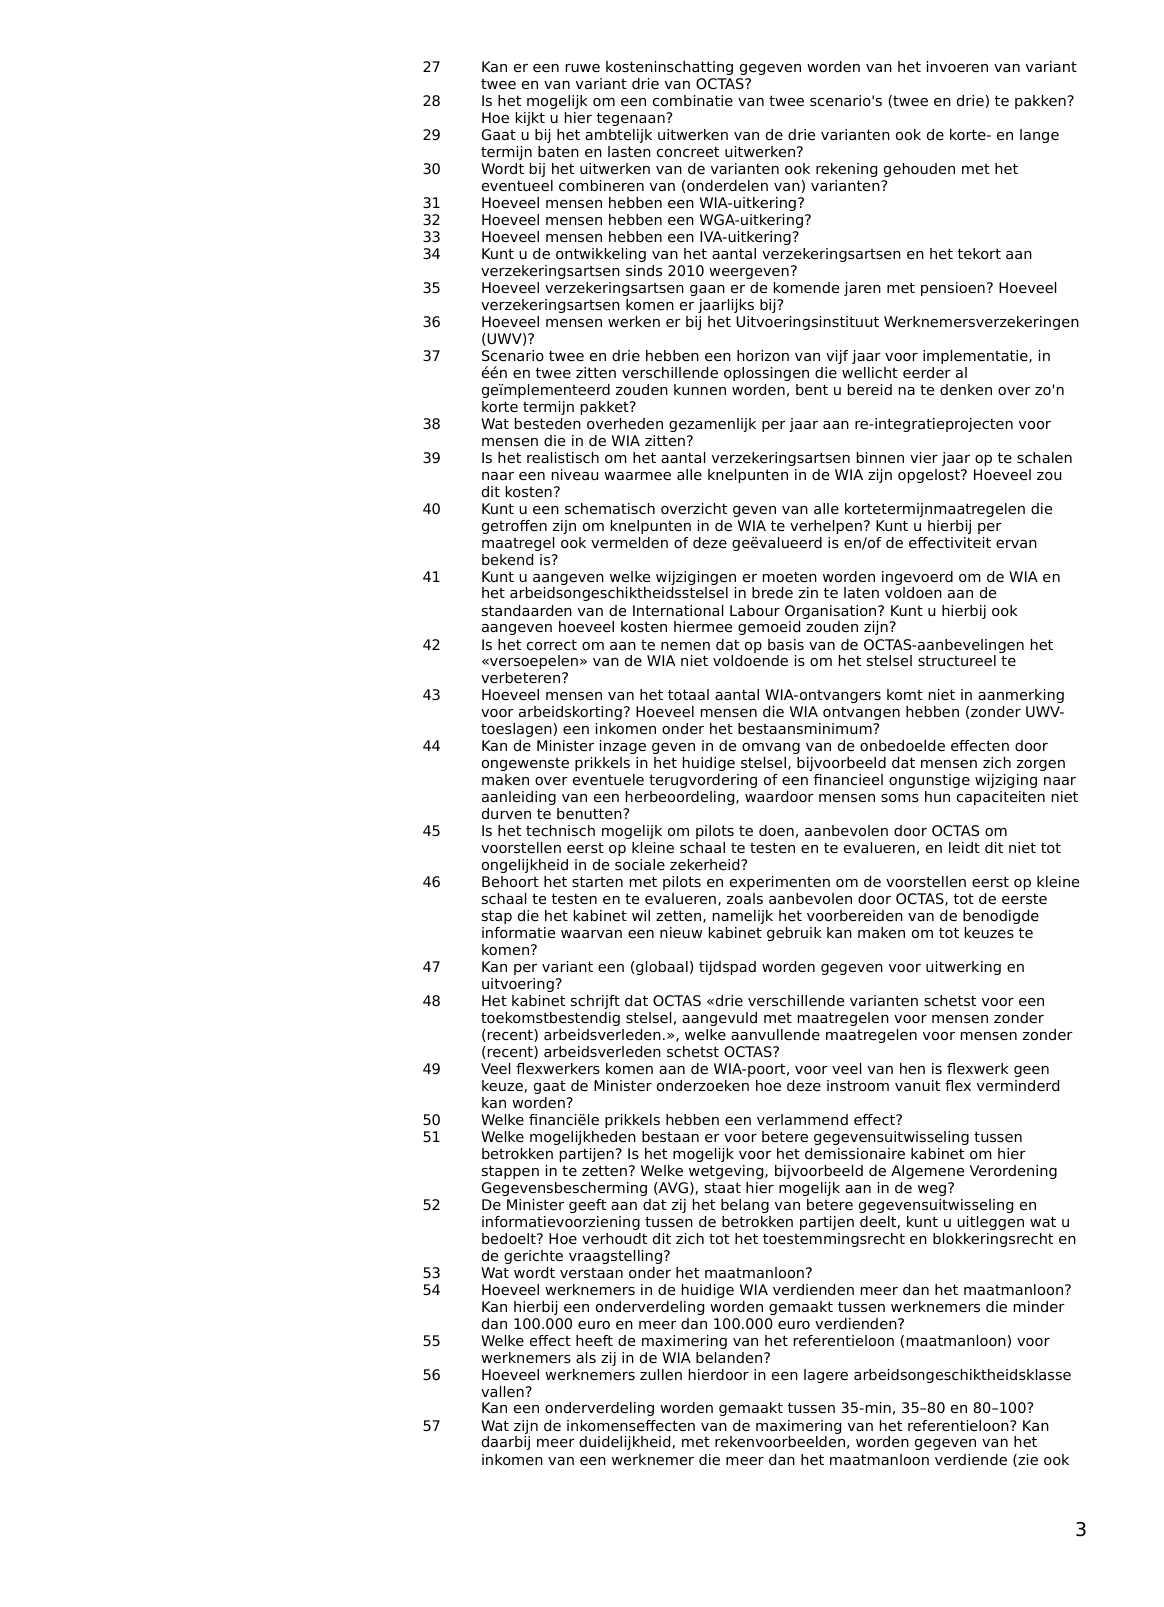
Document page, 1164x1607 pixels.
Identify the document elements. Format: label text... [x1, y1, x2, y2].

table_cell 36 [422, 314, 475, 348]
table_cell 53 [422, 1265, 475, 1282]
table_cell Wordt bij het uitwerken van de varianten ook rekening gehouden met het eventueel combineren van (onderdelen van) varianten? [475, 161, 1087, 195]
table_cell Is het mogelijk om een combinatie van twee scenario's (twee en drie) te pakken? Hoe kijkt u hier tegenaan? [475, 93, 1087, 127]
table_cell Gaat u bij het ambtelijk uitwerken van de drie varianten ook de korte- en lange termijn baten en lasten concreet uitwerken? [475, 127, 1087, 161]
table_cell 30 [422, 161, 475, 195]
table_cell Wat besteden overheden gezamenlijk per jaar aan re-integratieprojecten voor mensen die in de WIA zitten? [475, 416, 1087, 449]
table_cell 48 [422, 993, 475, 1061]
table_cell 33 [422, 229, 475, 246]
table_cell 35 [422, 280, 475, 314]
table_cell 29 [422, 127, 475, 161]
table_cell Is het correct om aan te nemen dat op basis van de OCTAS-aanbevelingen het «versoepelen» van de WIA niet voldoende is om het stelsel structureel te verbeteren? [475, 636, 1087, 687]
table_cell Hoeveel verzekeringsartsen gaan er de komende jaren met pensioen? Hoeveel verzekeringsartsen komen er jaarlijks bij? [475, 280, 1087, 314]
table_cell 47 [422, 959, 475, 993]
table_cell Hoeveel werknemers zullen hierdoor in een lagere arbeidsongeschiktheidsklasse vallen? Kan een onderverdeling worden gemaakt tussen 35-min, 35–80 en 80–100? [475, 1366, 1087, 1417]
table_cell 54 [422, 1282, 475, 1332]
table_cell De Minister geeft aan dat zij het belang van betere gegevensuitwisseling en informatievoorziening tussen de betrokken partijen deelt, kunt u uitleggen wat u bedoelt? Hoe verhoudt dit zich tot het toestemmingsrecht en blokkeringsrecht en de gerichte vraagstelling? [475, 1197, 1087, 1264]
table_cell Is het technisch mogelijk om pilots te doen, aanbevolen door OCTAS om voorstellen eerst op kleine schaal te testen en te evalueren, en leidt dit niet tot ongelijkheid in de sociale zekerheid? [475, 823, 1087, 874]
table_cell Kunt u de ontwikkeling van het aantal verzekeringsartsen en het tekort aan verzekeringsartsen sinds 2010 weergeven? [475, 246, 1087, 280]
table_cell Welke financiële prikkels hebben een verlammend effect? [475, 1112, 1087, 1129]
table_cell Hoeveel mensen van het totaal aantal WIA-ontvangers komt niet in aanmerking voor arbeidskorting? Hoeveel mensen die WIA ontvangen hebben (zonder UWV-toeslagen) een inkomen onder het bestaansminimum? [475, 687, 1087, 738]
table_cell Kan de Minister inzage geven in de omvang van de onbedoelde effecten door ongewenste prikkels in het huidige stelsel, bijvoorbeeld dat mensen zich zorgen maken over eventuele terugvordering of een financieel ongunstige wijziging naar aanleiding van een herbeoordeling, waardoor mensen soms hun capaciteiten niet durven te benutten? [475, 738, 1087, 823]
table_cell Hoeveel mensen hebben een WGA-uitkering? [475, 212, 1087, 229]
table_cell 50 [422, 1112, 475, 1129]
table_cell 51 [422, 1129, 475, 1197]
table_cell 44 [422, 738, 475, 823]
table_cell 43 [422, 687, 475, 738]
table_cell Hoeveel mensen hebben een IVA-uitkering? [475, 229, 1087, 246]
table_cell 27 [422, 59, 475, 93]
table_cell 55 [422, 1333, 475, 1366]
table_cell Welke mogelijkheden bestaan er voor betere gegevensuitwisseling tussen betrokken partijen? Is het mogelijk voor het demissionaire kabinet om hier stappen in te zetten? Welke wetgeving, bijvoorbeeld de Algemene Verordening Gegevensbescherming (AVG), staat hier mogelijk aan in de weg? [475, 1129, 1087, 1197]
table_cell 34 [422, 246, 475, 280]
table_cell 32 [422, 212, 475, 229]
table_cell 28 [422, 93, 475, 127]
table_cell Kan per variant een (globaal) tijdspad worden gegeven voor uitwerking en uitvoering? [475, 959, 1087, 993]
table_cell 31 [422, 195, 475, 212]
table_cell Scenario twee en drie hebben een horizon van vijf jaar voor implementatie, in één en twee zitten verschillende oplossingen die wellicht eerder al geïmplementeerd zouden kunnen worden, bent u bereid na te denken over zo'n korte termijn pakket? [475, 348, 1087, 416]
table_cell 40 [422, 501, 475, 568]
table_cell Kan er een ruwe kosteninschatting gegeven worden van het invoeren van variant twee en van variant drie van OCTAS? [475, 59, 1087, 93]
table_cell 46 [422, 874, 475, 959]
table_cell Welke effect heeft de maximering van het referentieloon (maatmanloon) voor werknemers als zij in de WIA belanden? [475, 1333, 1087, 1366]
table_cell 57 [422, 1418, 475, 1468]
table_cell 37 [422, 348, 475, 416]
table_cell Kunt u een schematisch overzicht geven van alle kortetermijnmaatregelen die getroffen zijn om knelpunten in de WIA te verhelpen? Kunt u hierbij per maatregel ook vermelden of deze geëvalueerd is en/of de effectiviteit ervan bekend is? [475, 501, 1087, 568]
table_cell 41 [422, 569, 475, 636]
table_cell 56 [422, 1366, 475, 1417]
table_cell Hoeveel mensen werken er bij het Uitvoeringsinstituut Werknemersverzekeringen (UWV)? [475, 314, 1087, 348]
table_cell Veel flexwerkers komen aan de WIA-poort, voor veel van hen is flexwerk geen keuze, gaat de Minister onderzoeken hoe deze instroom vanuit flex verminderd kan worden? [475, 1061, 1087, 1112]
table_cell Het kabinet schrijft dat OCTAS «drie verschillende varianten schetst voor een toekomstbestendig stelsel, aangevuld met maatregelen voor mensen zonder (recent) arbeidsverleden.», welke aanvullende maatregelen voor mensen zonder (recent) arbeidsverleden schetst OCTAS? [475, 993, 1087, 1061]
table_cell 49 [422, 1061, 475, 1112]
table_cell Wat zijn de inkomenseffecten van de maximering van het referentieloon? Kan daarbij meer duidelijkheid, met rekenvoorbeelden, worden gegeven van het inkomen van een werknemer die meer dan het maatmanloon verdiende (zie ook [475, 1418, 1087, 1468]
table_cell 45 [422, 823, 475, 874]
table_cell Wat wordt verstaan onder het maatmanloon? [475, 1265, 1087, 1282]
table_cell Hoeveel werknemers in de huidige WIA verdienden meer dan het maatmanloon? Kan hierbij een onderverdeling worden gemaakt tussen werknemers die minder dan 100.000 euro en meer dan 100.000 euro verdienden? [475, 1282, 1087, 1332]
table_cell 39 [422, 450, 475, 501]
table_cell Kunt u aangeven welke wijzigingen er moeten worden ingevoerd om de WIA en het arbeidsongeschiktheidsstelsel in brede zin te laten voldoen aan de standaarden van de International Labour Organisation? Kunt u hierbij ook aangeven hoeveel kosten hiermee gemoeid zouden zijn? [475, 569, 1087, 636]
table_cell Hoeveel mensen hebben een WIA-uitkering? [475, 195, 1087, 212]
table_cell Is het realistisch om het aantal verzekeringsartsen binnen vier jaar op te schalen naar een niveau waarmee alle knelpunten in de WIA zijn opgelost? Hoeveel zou dit kosten? [475, 450, 1087, 501]
table_cell 38 [422, 416, 475, 449]
table_cell Behoort het starten met pilots en experimenten om de voorstellen eerst op kleine schaal te testen en te evalueren, zoals aanbevolen door OCTAS, tot de eerste stap die het kabinet wil zetten, namelijk het voorbereiden van de benodigde informatie waarvan een nieuw kabinet gebruik kan maken om tot keuzes te komen? [475, 874, 1087, 959]
table_cell 42 [422, 636, 475, 687]
table_cell 52 [422, 1197, 475, 1264]
